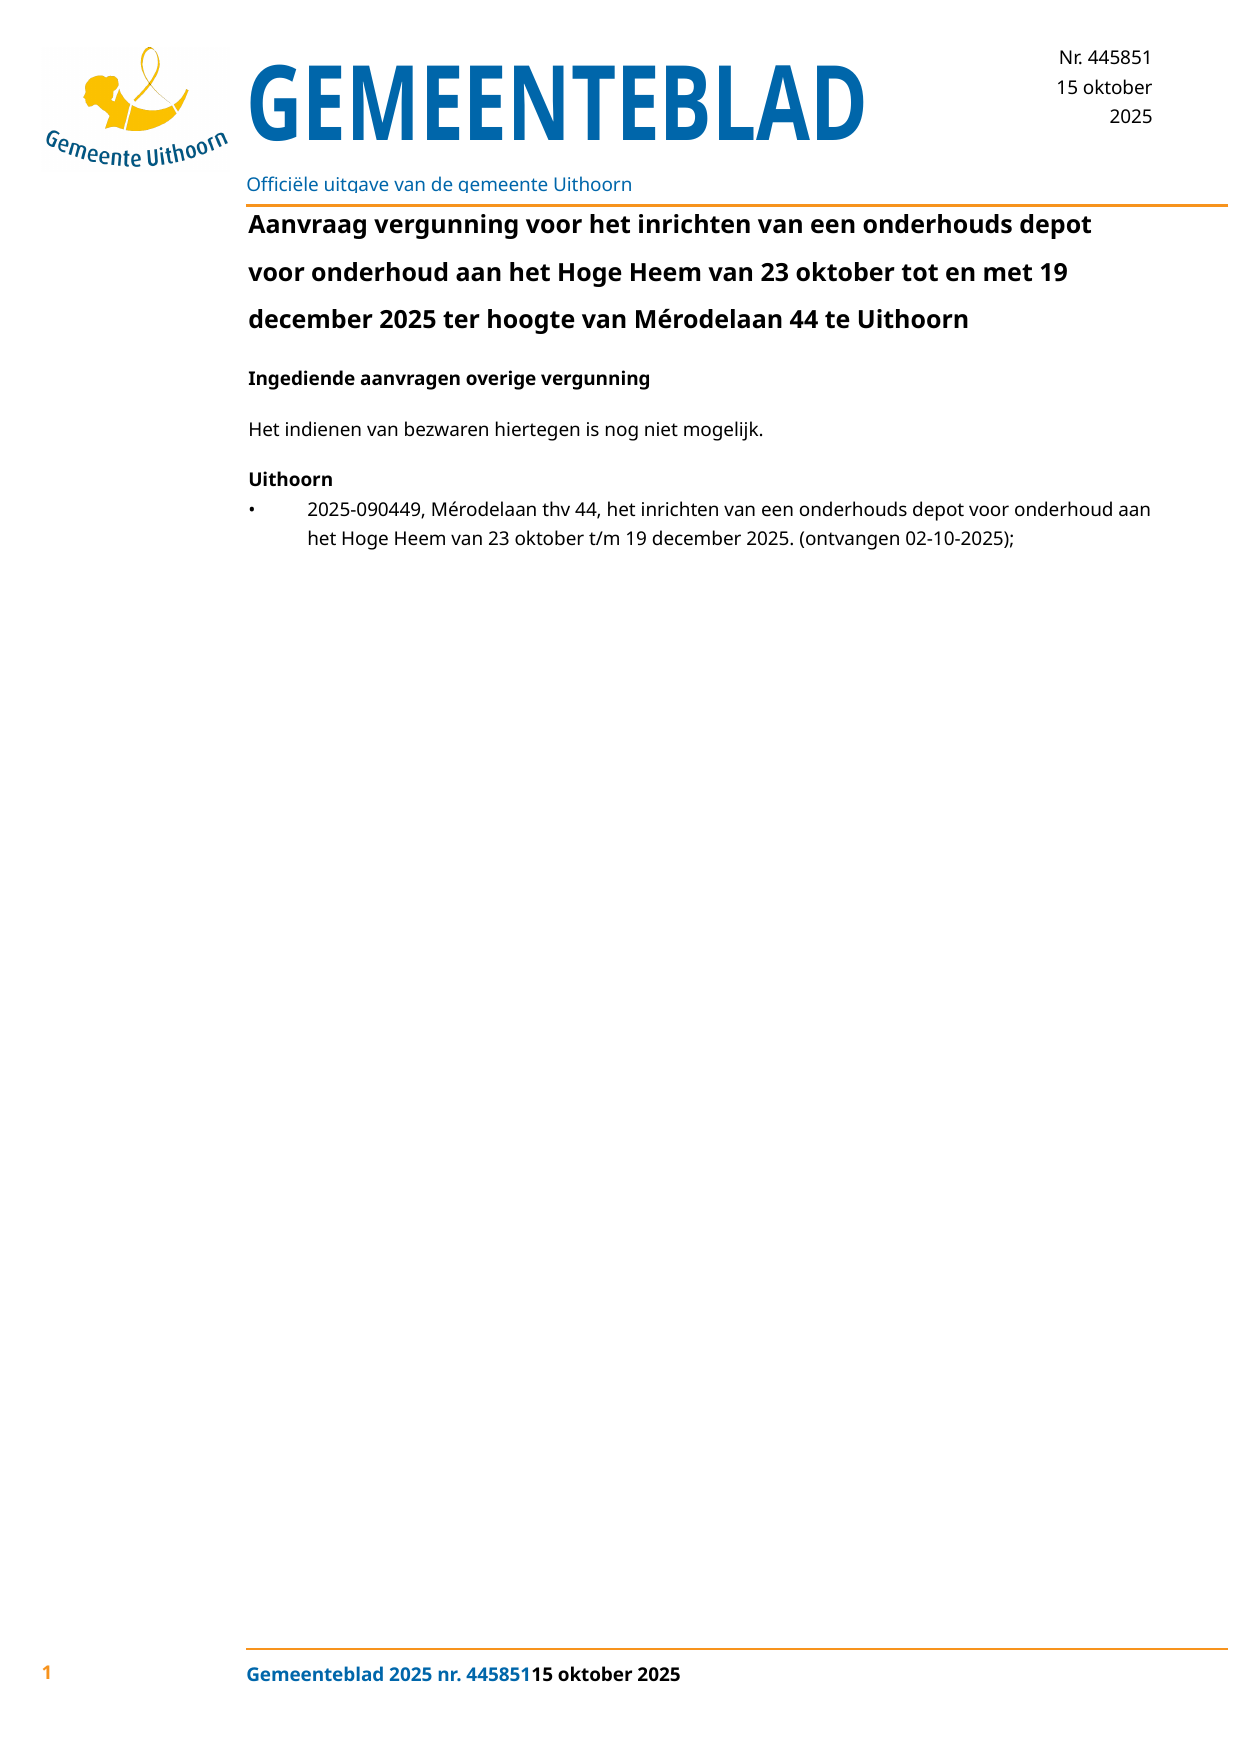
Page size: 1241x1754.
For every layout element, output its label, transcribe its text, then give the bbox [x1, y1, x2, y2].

text Het indienen van bezwaren hiertegen is nog niet mogelijk. [248, 416, 1152, 442]
text Aanvraag vergunning voor het inrichten van een onderhouds depot voor onderhoud aan het Hoge Heem van 23 oktober tot en met 19 december 2025 ter hoogte van Mérodelaan 44 te Uithoorn [248, 207, 1152, 336]
picture [41, 47, 231, 172]
list 2025-090449, Mérodelaan thv 44, het inrichten van een onderhouds depot voor onderhoud aan het Hoge Heem van 23 oktober t/m 19 december 2025. (ontvangen 02-10-2025); [248, 496, 1152, 551]
text Uithoorn [248, 466, 1152, 492]
text Ingediende aanvragen overige vergunning [248, 366, 1152, 391]
